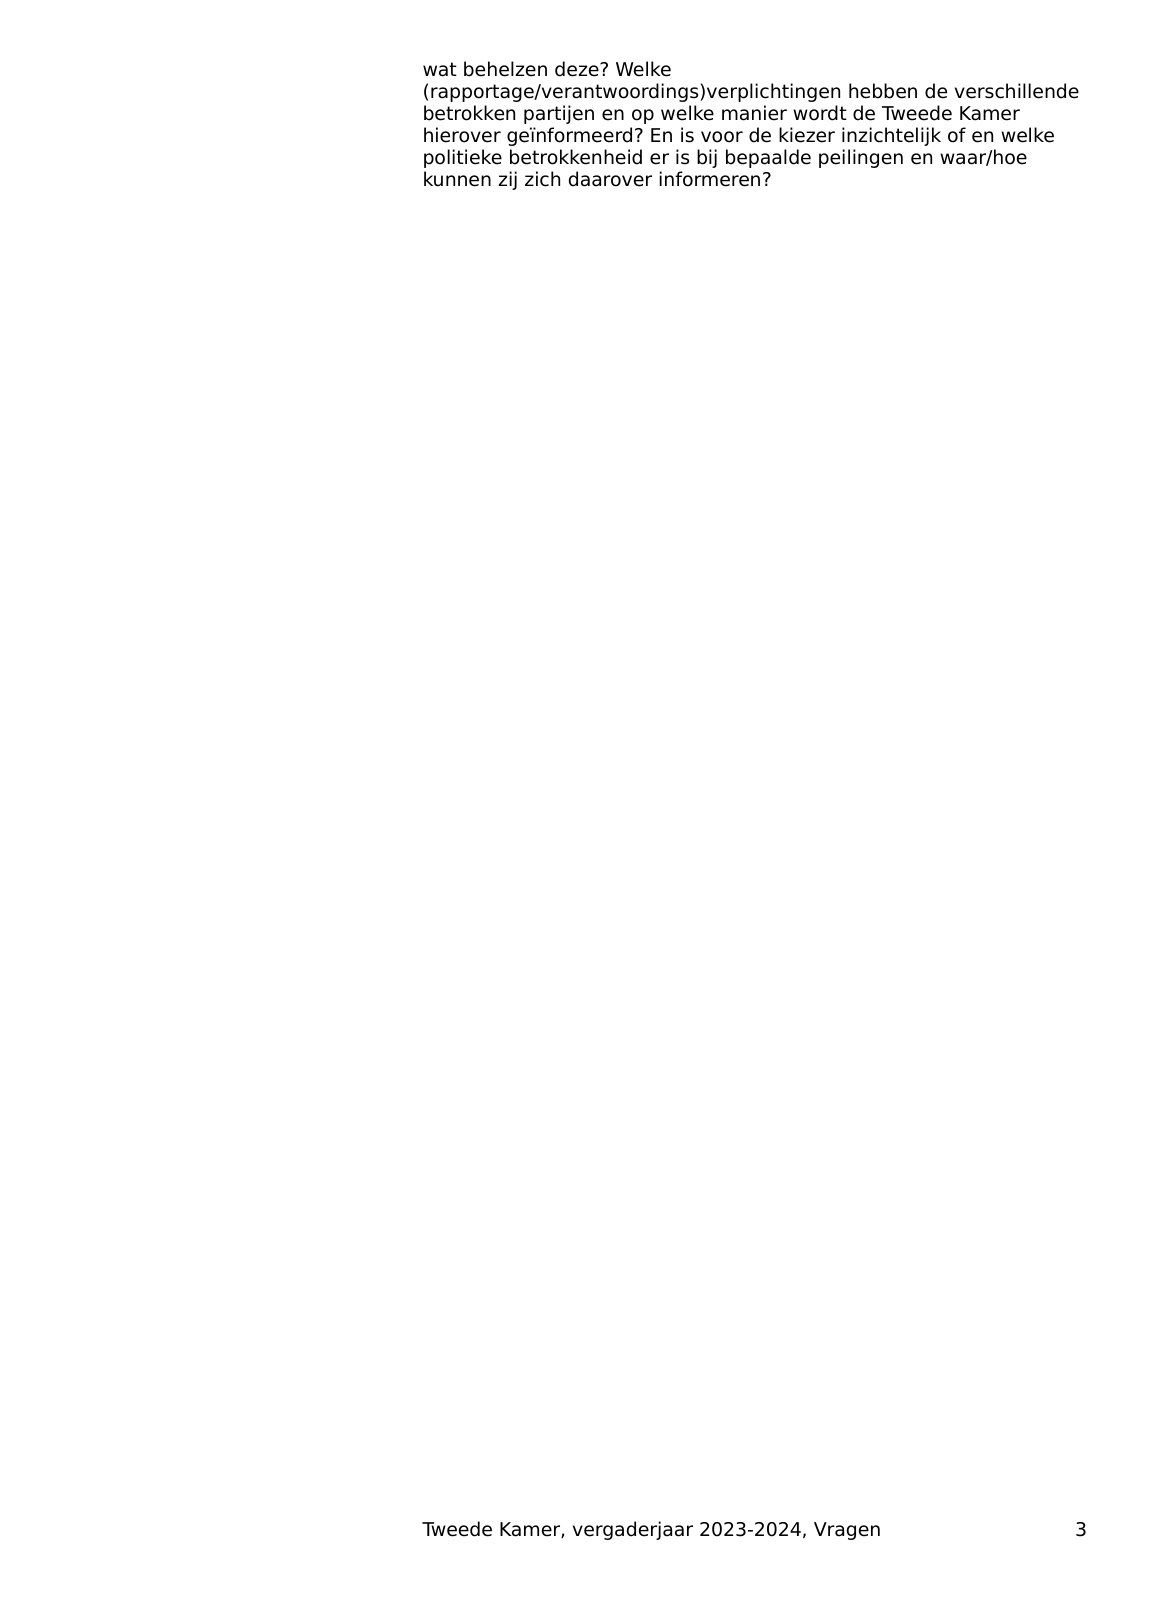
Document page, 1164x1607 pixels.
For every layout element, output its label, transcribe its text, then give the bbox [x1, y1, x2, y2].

text wat behelzen deze? Welke (rapportage/verantwoordings)verplichtingen hebben de verschillende betrokken partijen en op welke manier wordt de Tweede Kamer hierover geïnformeerd? En is voor de kiezer inzichtelijk of en welke politieke betrokkenheid er is bij bepaalde peilingen en waar/hoe kunnen zij zich daarover informeren? [422, 59, 1087, 191]
